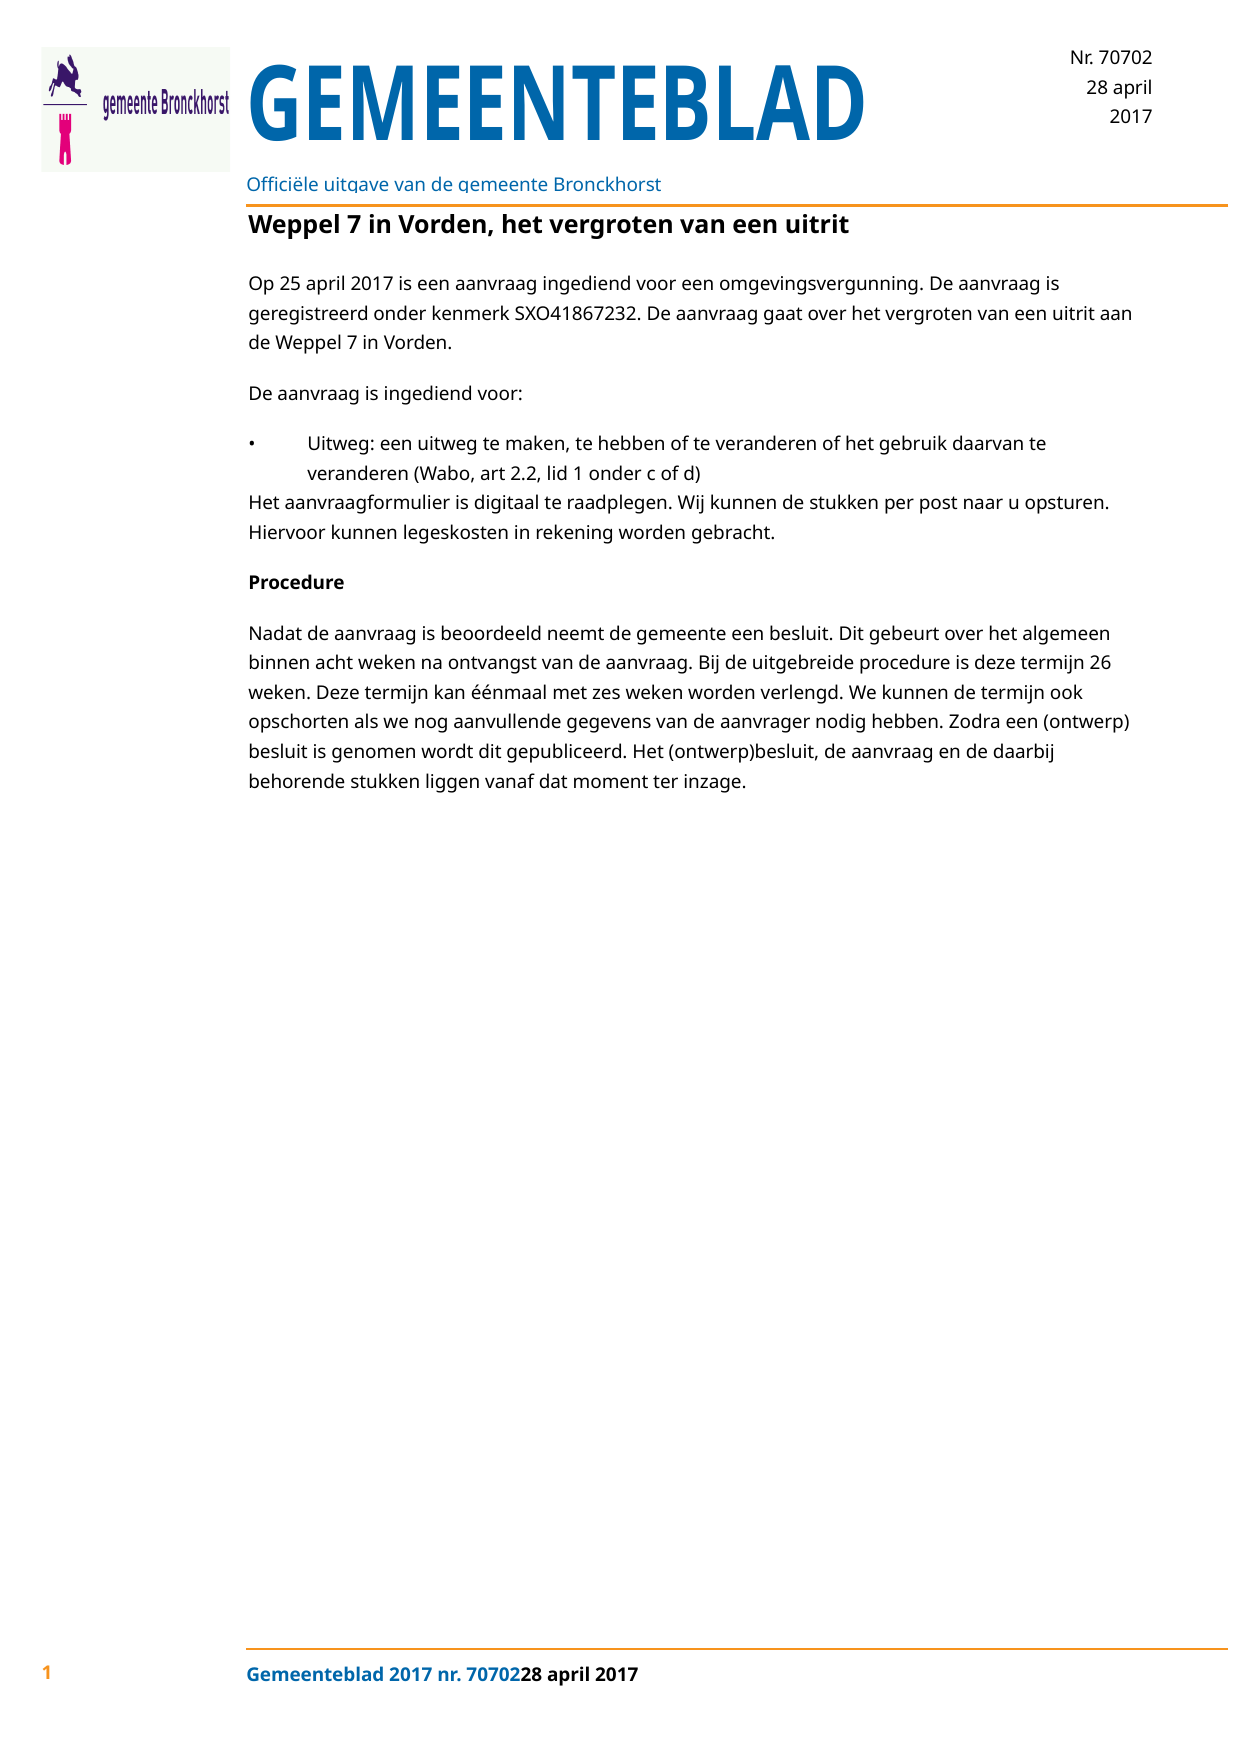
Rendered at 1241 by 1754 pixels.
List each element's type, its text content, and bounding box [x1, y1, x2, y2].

text De aanvraag is ingediend voor: [248, 380, 1152, 406]
picture [41, 47, 231, 172]
text Op 25 april 2017 is een aanvraag ingediend voor een omgevingsvergunning. De aanvraag is geregistreerd onder kenmerk SXO41867232. De aanvraag gaat over het vergroten van een uitrit aan de Weppel 7 in Vorden. [248, 270, 1152, 355]
list Uitweg: een uitweg te maken, te hebben of te veranderen of het gebruik daarvan te veranderen (Wabo, art 2.2, lid 1 onder c of d) [248, 430, 1152, 486]
text Procedure [248, 569, 1152, 595]
text Weppel 7 in Vorden, het vergroten van een uitrit [248, 207, 1152, 241]
text Nadat de aanvraag is beoordeeld neemt de gemeente een besluit. Dit gebeurt over het algemeen binnen acht weken na ontvangst van de aanvraag. Bij de uitgebreide procedure is deze termijn 26 weken. Deze termijn kan éénmaal met zes weken worden verlengd. We kunnen de termijn ook opschorten als we nog aanvullende gegevens van de aanvrager nodig hebben. Zodra een (ontwerp) besluit is genomen wordt dit gepubliceerd. Het (ontwerp)besluit, de aanvraag en de daarbij behorende stukken liggen vanaf dat moment ter inzage. [248, 620, 1152, 793]
text Het aanvraagformulier is digitaal te raadplegen. Wij kunnen de stukken per post naar u opsturen. Hiervoor kunnen legeskosten in rekening worden gebracht. [248, 489, 1152, 545]
